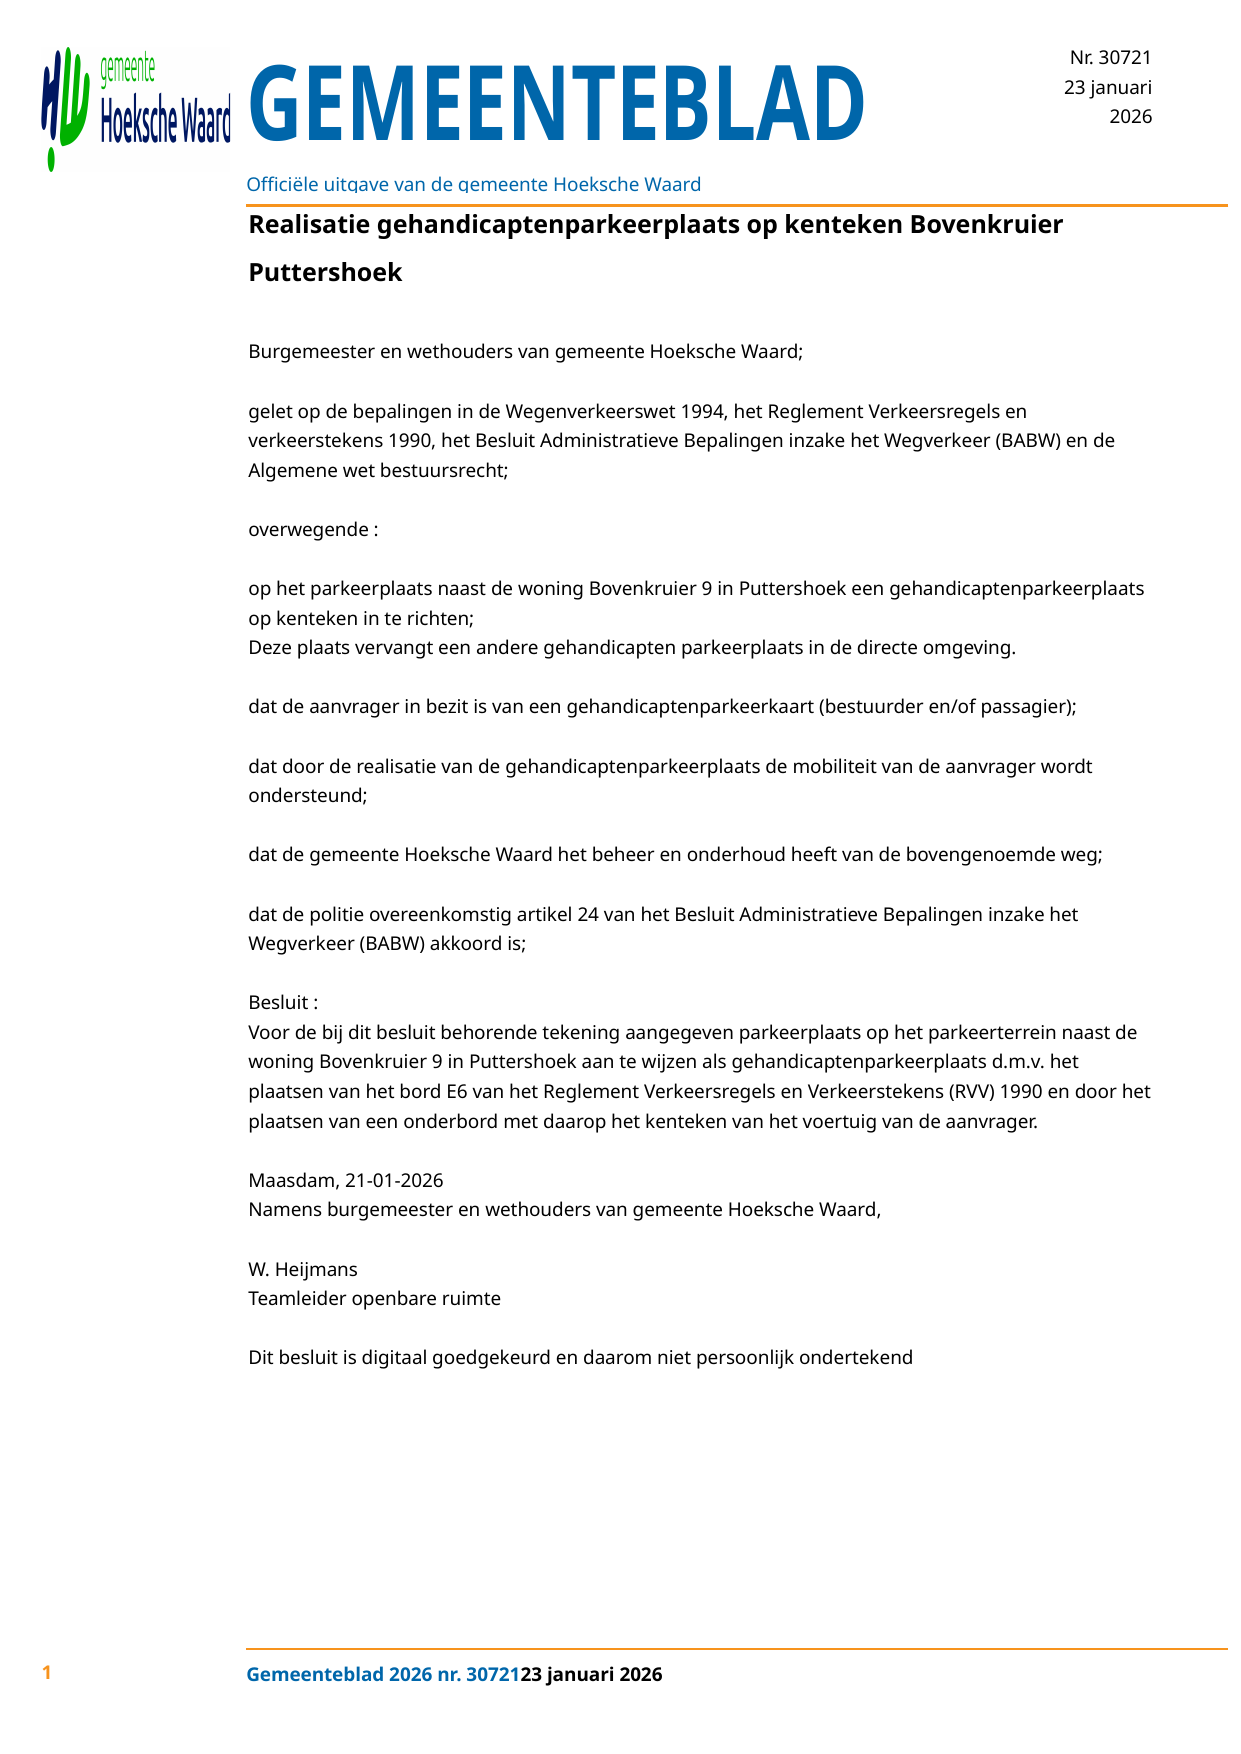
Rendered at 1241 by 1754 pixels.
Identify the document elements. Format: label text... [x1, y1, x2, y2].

text Teamleider openbare ruimte [248, 1285, 1152, 1311]
text Besluit : [248, 989, 1152, 1015]
text Realisatie gehandicaptenparkeerplaats op kenteken Bovenkruier Puttershoek [248, 207, 1152, 288]
text Burgemeester en wethouders van gemeente Hoeksche Waard; [248, 339, 1152, 364]
text dat de gemeente Hoeksche Waard het beheer en onderhoud heeft van de bovengenoemde weg; [248, 842, 1152, 867]
picture [41, 47, 231, 172]
text Maasdam, 21-01-2026 [248, 1167, 1152, 1193]
text Deze plaats vervangt een andere gehandicapten parkeerplaats in de directe omgeving. [248, 634, 1152, 660]
text overwegende : [248, 516, 1152, 542]
text dat de aanvrager in bezit is van een gehandicaptenparkeerkaart (bestuurder en/of passagier); [248, 694, 1152, 719]
text op het parkeerplaats naast de woning Bovenkruier 9 in Puttershoek een gehandicaptenparkeerplaats op kenteken in te richten; [248, 575, 1152, 631]
text Namens burgemeester en wethouders van gemeente Hoeksche Waard, [248, 1197, 1152, 1222]
text Voor de bij dit besluit behorende tekening aangegeven parkeerplaats op het parkeerterrein naast de woning Bovenkruier 9 in Puttershoek aan te wijzen als gehandicaptenparkeerplaats d.m.v. het plaatsen van het bord E6 van het Reglement Verkeersregels en Verkeerstekens (RVV) 1990 en door het plaatsen van een onderbord met daarop het kenteken van het voertuig van de aanvrager. [248, 1019, 1152, 1133]
text dat door de realisatie van de gehandicaptenparkeerplaats de mobiliteit van de aanvrager wordt ondersteund; [248, 753, 1152, 808]
text gelet op de bepalingen in de Wegenverkeerswet 1994, het Reglement Verkeersregels en verkeerstekens 1990, het Besluit Administratieve Bepalingen inzake het Wegverkeer (BABW) en de Algemene wet bestuursrecht; [248, 398, 1152, 483]
text dat de politie overeenkomstig artikel 24 van het Besluit Administratieve Bepalingen inzake het Wegverkeer (BABW) akkoord is; [248, 901, 1152, 956]
text W. Heijmans [248, 1256, 1152, 1281]
text Dit besluit is digitaal goedgekeurd en daarom niet persoonlijk ondertekend [248, 1344, 1152, 1370]
